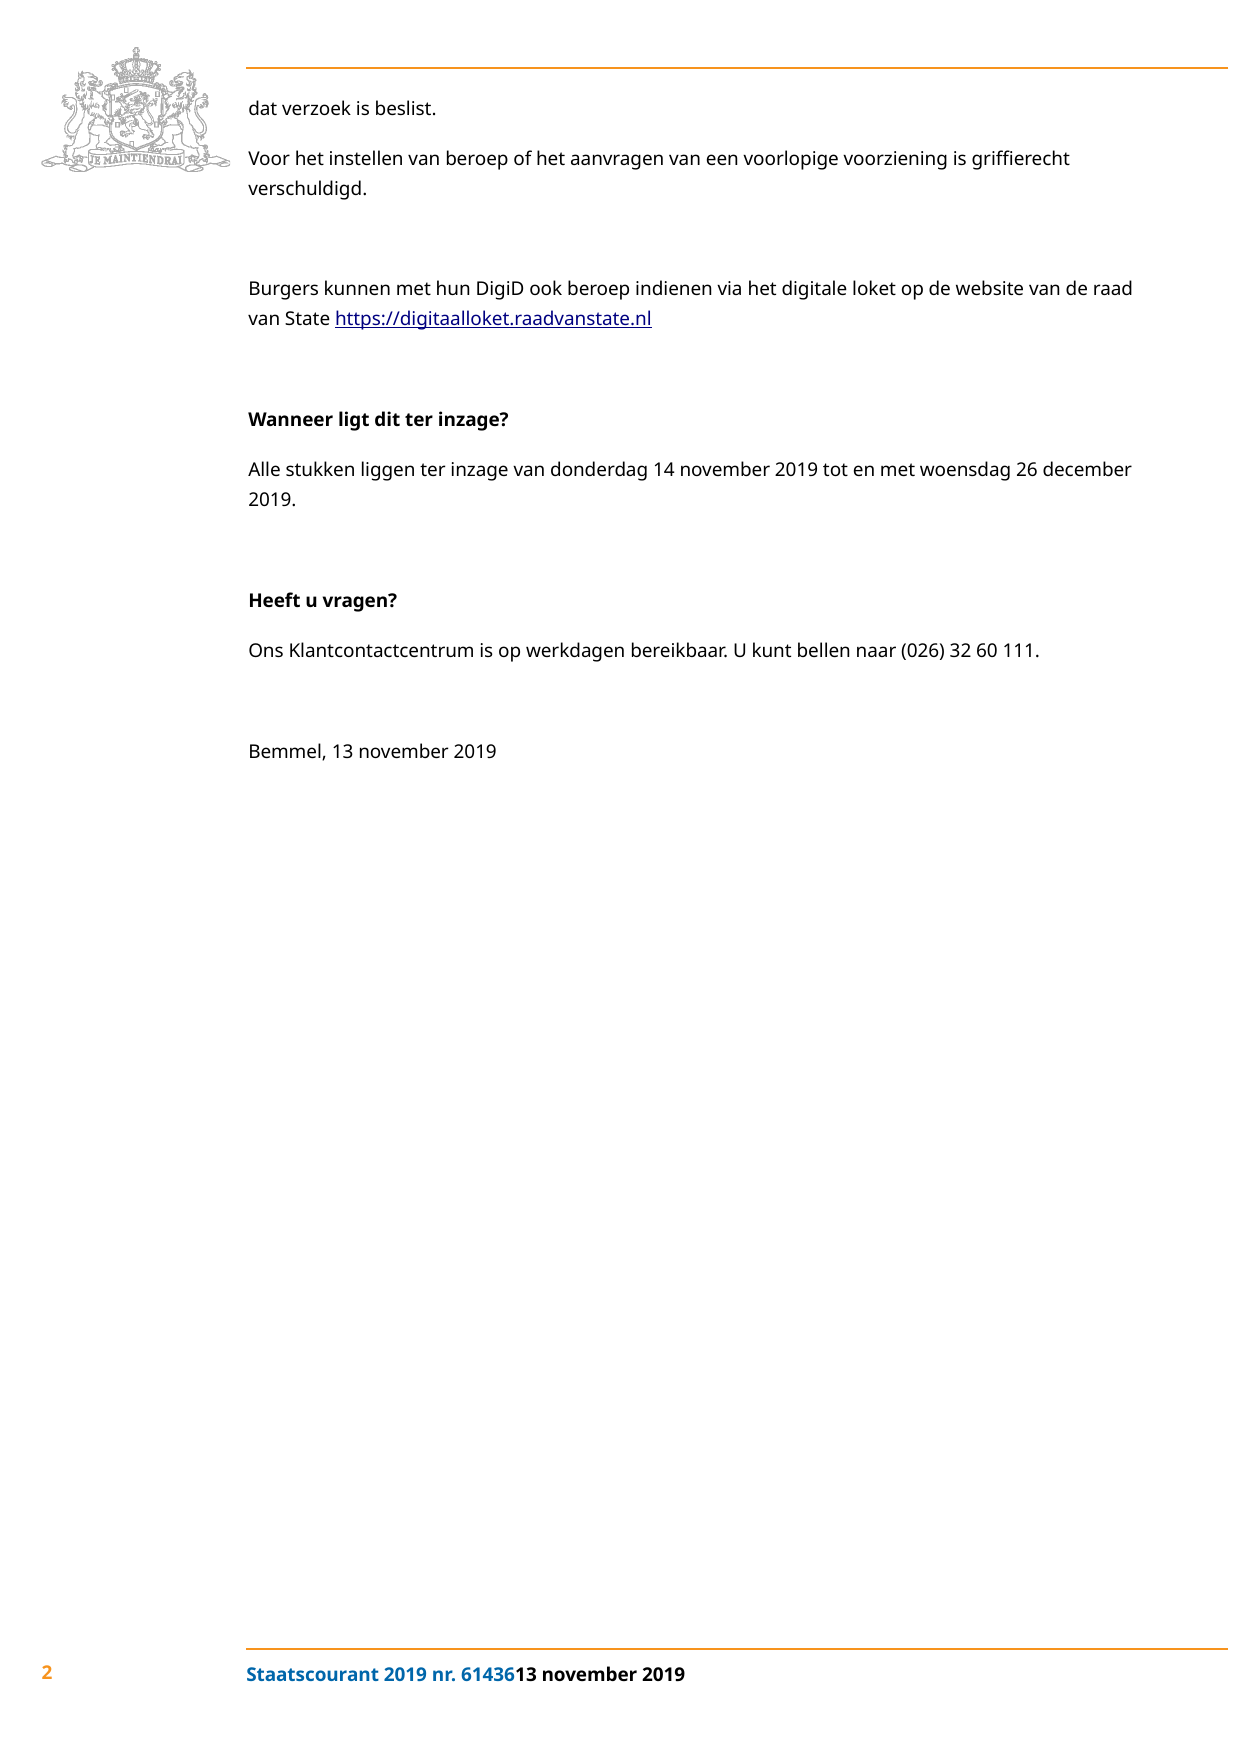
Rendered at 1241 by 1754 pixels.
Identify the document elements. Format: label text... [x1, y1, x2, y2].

text Voor het instellen van beroep of het aanvragen van een voorlopige voorziening is griffierecht verschuldigd. [248, 145, 1152, 201]
text Wanneer ligt dit ter inzage? [248, 406, 1152, 432]
text Heeft u vragen? [248, 587, 1152, 613]
text dat verzoek is beslist. [248, 95, 1152, 121]
text Bemmel, 13 november 2019 [248, 738, 1152, 764]
picture [41, 47, 231, 172]
text Ons Klantcontactcentrum is op werkdagen bereikbaar. U kunt bellen naar (026) 32 60 111. [248, 637, 1152, 663]
text Burgers kunnen met hun DigiD ook beroep indienen via het digitale loket op de website van de raad van State https://digitaalloket.raadvanstate.nl [248, 276, 1152, 331]
text Alle stukken liggen ter inzage van donderdag 14 november 2019 tot en met woensdag 26 december 2019. [248, 456, 1152, 512]
